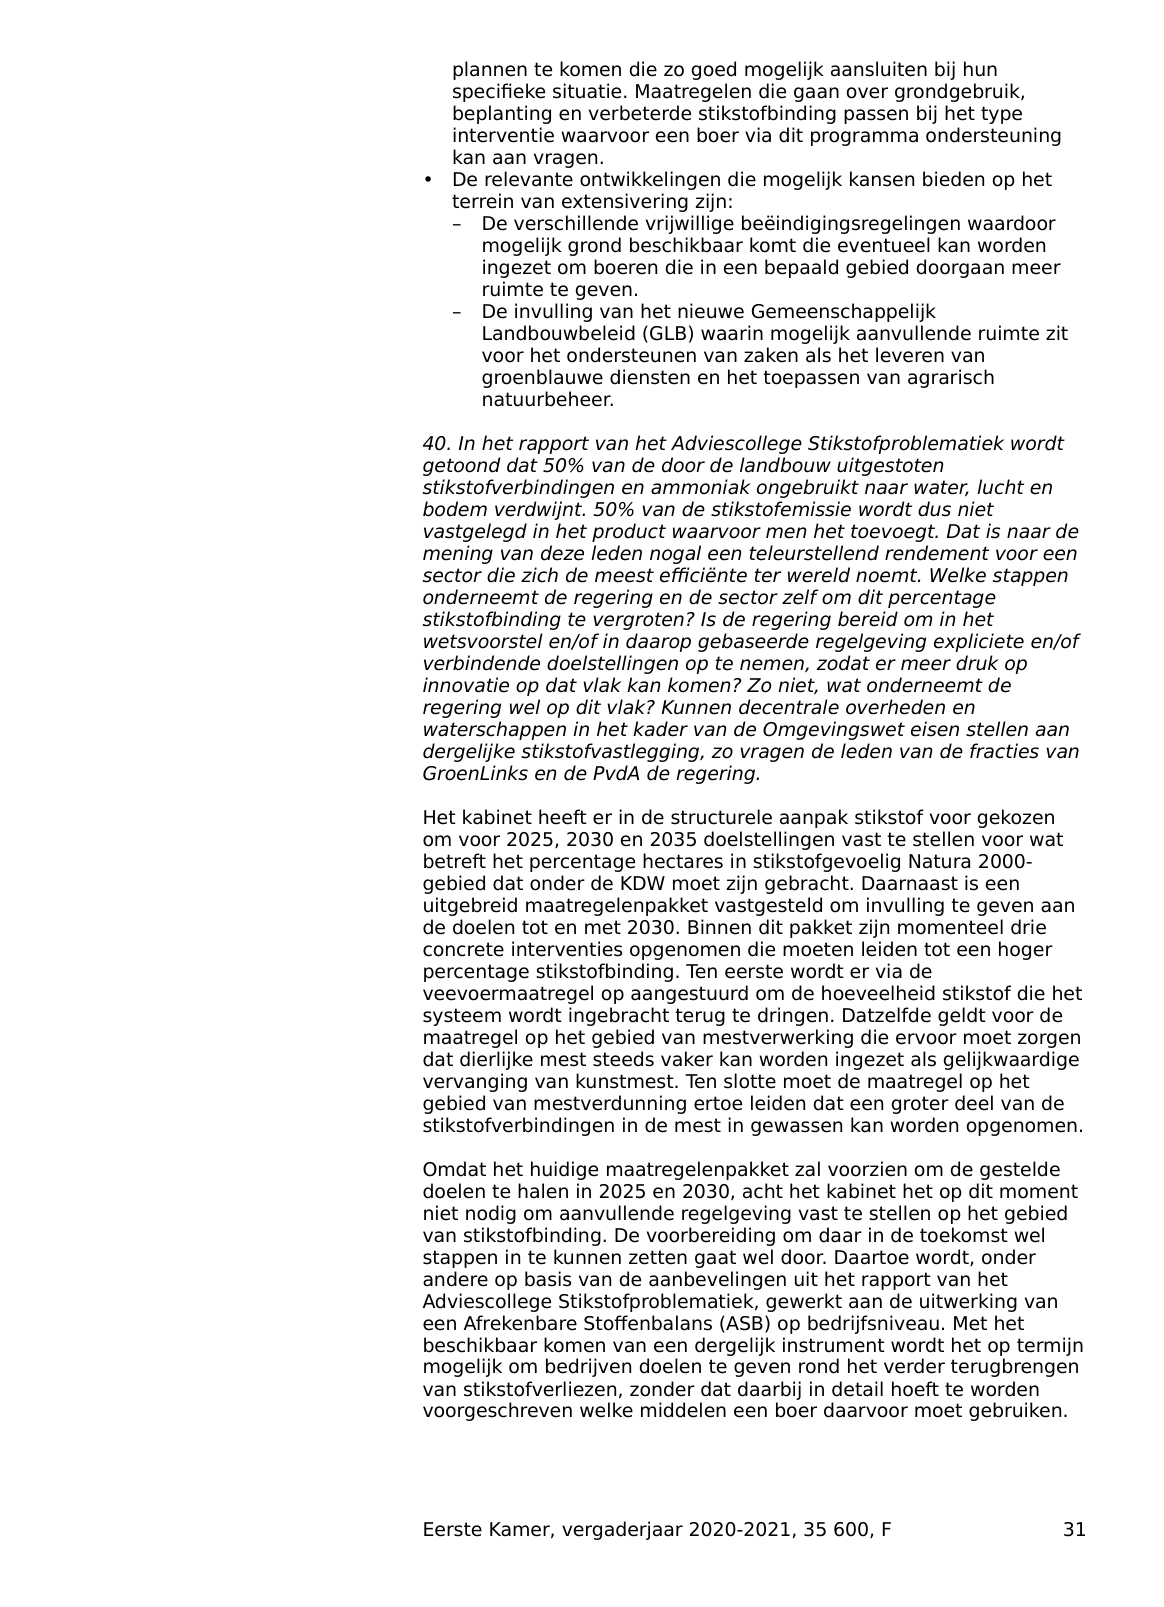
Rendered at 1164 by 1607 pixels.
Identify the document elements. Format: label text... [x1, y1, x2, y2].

text plannen te komen die zo goed mogelijk aansluiten bij hun specifieke situatie. Maatregelen die gaan over grondgebruik, beplanting en verbeterde stikstofbinding passen bij het type interventie waarvoor een boer via dit programma ondersteuning kan aan vragen. [422, 59, 1087, 169]
text – De verschillende vrijwillige beëindigingsregelingen waardoor mogelijk grond beschikbaar komt die eventueel kan worden ingezet om boeren die in een bepaald gebied doorgaan meer ruimte te geven. [452, 213, 1087, 301]
text Omdat het huidige maatregelenpakket zal voorzien om de gestelde doelen te halen in 2025 en 2030, acht het kabinet het op dit moment niet nodig om aanvullende regelgeving vast te stellen op het gebied van stikstofbinding. De voorbereiding om daar in de toekomst wel stappen in te kunnen zetten gaat wel door. Daartoe wordt, onder andere op basis van de aanbevelingen uit het rapport van het Adviescollege Stikstofproblematiek, gewerkt aan de uitwerking van een Afrekenbare Stoffenbalans (ASB) op bedrijfsniveau. Met het beschikbaar komen van een dergelijk instrument wordt het op termijn mogelijk om bedrijven doelen te geven rond het verder terugbrengen van stikstofverliezen, zonder dat daarbij in detail hoeft te worden voorgeschreven welke middelen een boer daarvoor moet gebruiken. [422, 1159, 1087, 1422]
text • De relevante ontwikkelingen die mogelijk kansen bieden op het terrein van extensivering zijn: [422, 169, 1087, 213]
text 40. In het rapport van het Adviescollege Stikstofproblematiek wordt getoond dat 50% van de door de landbouw uitgestoten stikstofverbindingen en ammoniak ongebruikt naar water, lucht en bodem verdwijnt. 50% van de stikstofemissie wordt dus niet vastgelegd in het product waarvoor men het toevoegt. Dat is naar de mening van deze leden nogal een teleurstellend rendement voor een sector die zich de meest efficiënte ter wereld noemt. Welke stappen onderneemt de regering en de sector zelf om dit percentage stikstofbinding te vergroten? Is de regering bereid om in het wetsvoorstel en/of in daarop gebaseerde regelgeving expliciete en/of verbindende doelstellingen op te nemen, zodat er meer druk op innovatie op dat vlak kan komen? Zo niet, wat onderneemt de regering wel op dit vlak? Kunnen decentrale overheden en waterschappen in het kader van de Omgevingswet eisen stellen aan dergelijke stikstofvastlegging, zo vragen de leden van de fracties van GroenLinks en de PvdA de regering. [422, 433, 1087, 784]
text Het kabinet heeft er in de structurele aanpak stikstof voor gekozen om voor 2025, 2030 en 2035 doelstellingen vast te stellen voor wat betreft het percentage hectares in stikstofgevoelig Natura 2000-gebied dat onder de KDW moet zijn gebracht. Daarnaast is een uitgebreid maatregelenpakket vastgesteld om invulling te geven aan de doelen tot en met 2030. Binnen dit pakket zijn momenteel drie concrete interventies opgenomen die moeten leiden tot een hoger percentage stikstofbinding. Ten eerste wordt er via de veevoermaatregel op aangestuurd om de hoeveelheid stikstof die het systeem wordt ingebracht terug te dringen. Datzelfde geldt voor de maatregel op het gebied van mestverwerking die ervoor moet zorgen dat dierlijke mest steeds vaker kan worden ingezet als gelijkwaardige vervanging van kunstmest. Ten slotte moet de maatregel op het gebied van mestverdunning ertoe leiden dat een groter deel van de stikstofverbindingen in de mest in gewassen kan worden opgenomen. [422, 807, 1087, 1136]
text – De invulling van het nieuwe Gemeenschappelijk Landbouwbeleid (GLB) waarin mogelijk aanvullende ruimte zit voor het ondersteunen van zaken als het leveren van groenblauwe diensten en het toepassen van agrarisch natuurbeheer. [452, 301, 1087, 411]
